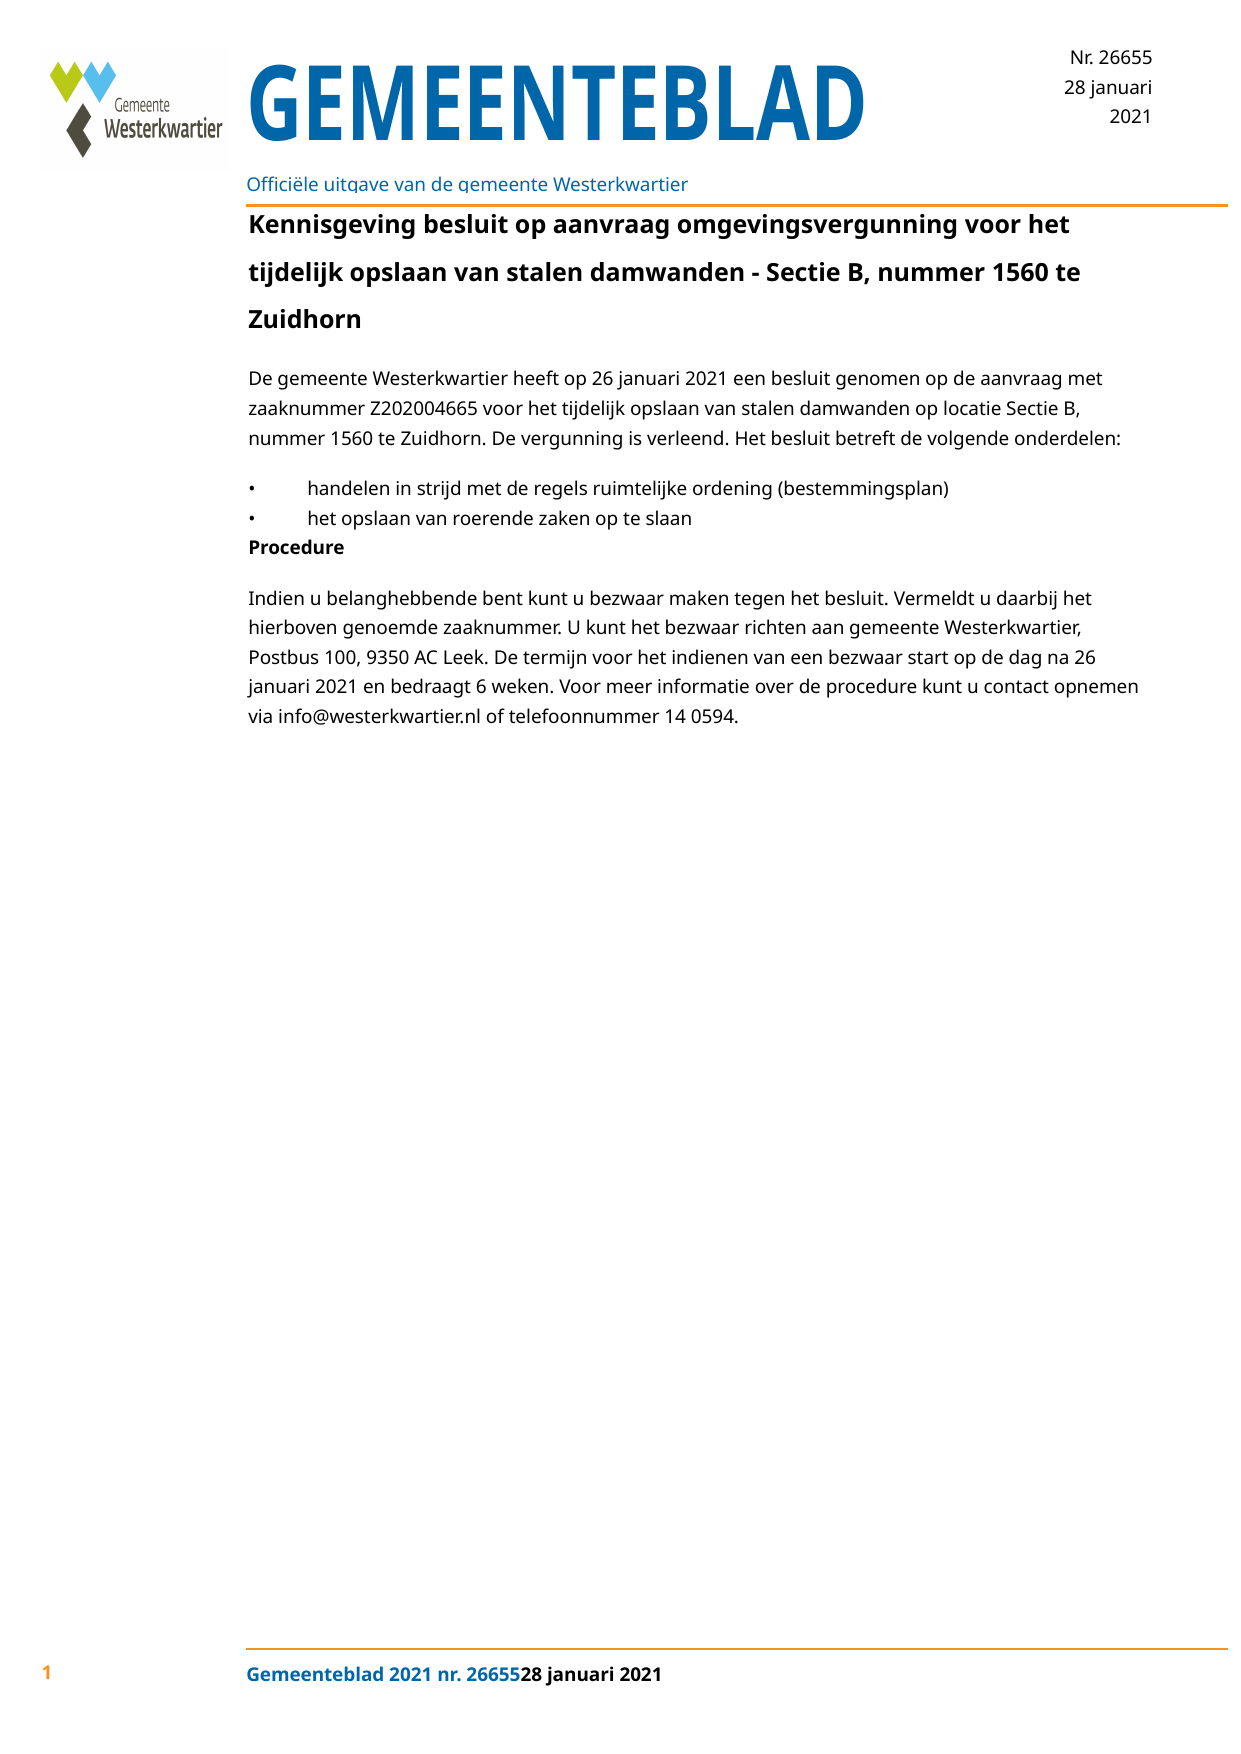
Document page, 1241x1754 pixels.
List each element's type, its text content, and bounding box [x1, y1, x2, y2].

text De gemeente Westerkwartier heeft op 26 januari 2021 een besluit genomen op de aanvraag met zaaknummer Z202004665 voor het tijdelijk opslaan van stalen damwanden op locatie Sectie B, nummer 1560 te Zuidhorn. De vergunning is verleend. Het besluit betreft de volgende onderdelen: [248, 366, 1152, 450]
picture [41, 47, 231, 172]
text Indien u belanghebbende bent kunt u bezwaar maken tegen het besluit. Vermeldt u daarbij het hierboven genoemde zaaknummer. U kunt het bezwaar richten aan gemeente Westerkwartier, Postbus 100, 9350 AC Leek. De termijn voor het indienen van een bezwaar start op de dag na 26 januari 2021 en bedraagt 6 weken. Voor meer informatie over de procedure kunt u contact opnemen via info@westerkwartier.nl of telefoonnummer 14 0594. [248, 585, 1152, 729]
text Kennisgeving besluit op aanvraag omgevingsvergunning voor het tijdelijk opslaan van stalen damwanden - Sectie B, nummer 1560 te Zuidhorn [248, 207, 1152, 336]
text Procedure [248, 534, 1152, 560]
list handelen in strijd met de regels ruimtelijke ordening (bestemmingsplan) [248, 475, 1152, 501]
list het opslaan van roerende zaken op te slaan [248, 505, 1152, 530]
